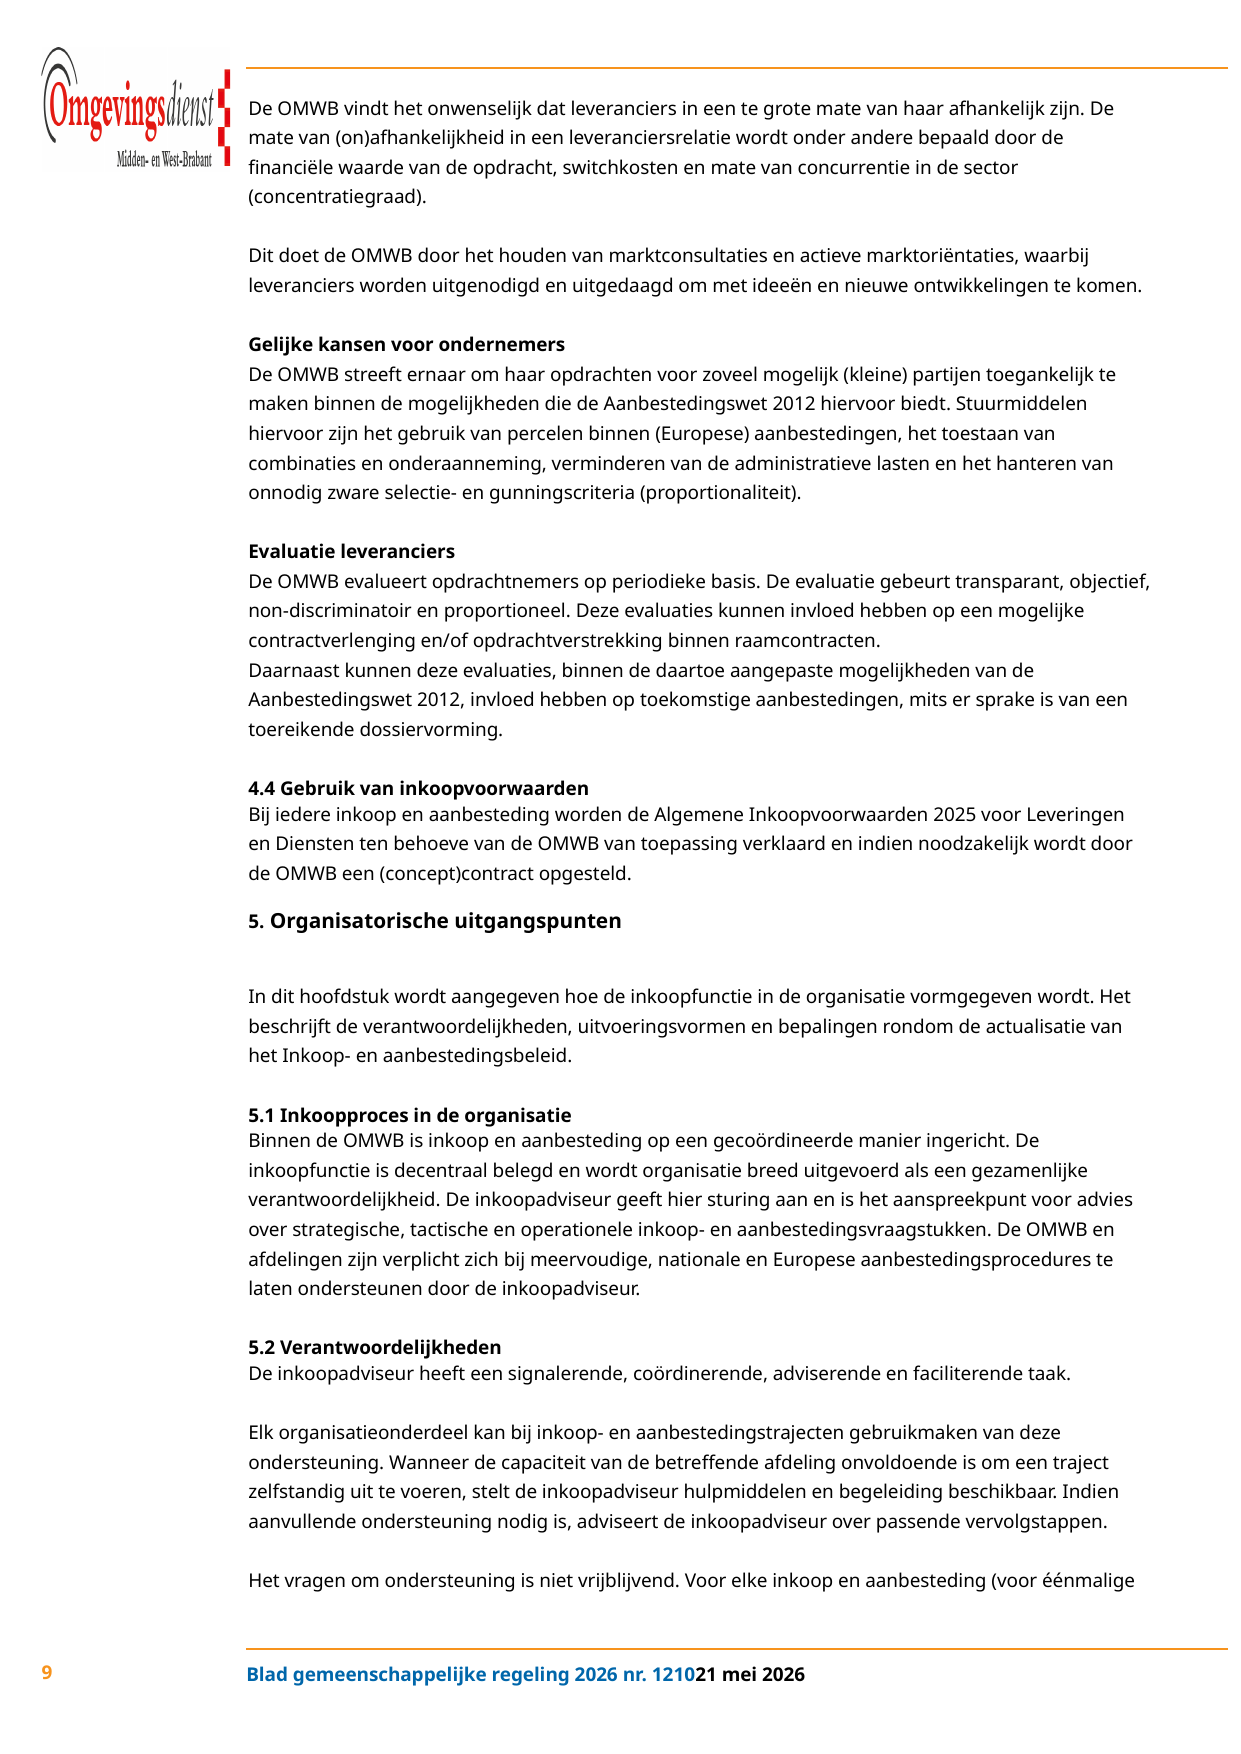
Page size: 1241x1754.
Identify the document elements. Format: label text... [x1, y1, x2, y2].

text Elk organisatieonderdeel kan bij inkoop- en aanbestedingstrajecten gebruikmaken van deze ondersteuning. Wanneer de capaciteit van de betreffende afdeling onvoldoende is om een traject zelfstandig uit te voeren, stelt de inkoopadviseur hulpmiddelen en begeleiding beschikbaar. Indien aanvullende ondersteuning nodig is, adviseert de inkoopadviseur over passende vervolgstappen. [248, 1419, 1152, 1534]
text Het vragen om ondersteuning is niet vrijblijvend. Voor elke inkoop en aanbesteding (voor éénmalige [248, 1567, 1152, 1593]
text Bij iedere inkoop en aanbesteding worden de Algemene Inkoopvoorwaarden 2025 voor Leveringen en Diensten ten behoeve van de OMWB van toepassing verklaard en indien noodzakelijk wordt door de OMWB een (concept)contract opgesteld. [248, 801, 1152, 886]
text De inkoopadviseur heeft een signalerende, coördinerende, adviserende en faciliterende taak. [248, 1360, 1152, 1386]
text In dit hoofdstuk wordt aangegeven hoe de inkoopfunctie in de organisatie vormgegeven wordt. Het beschrijft de verantwoordelijkheden, uitvoeringsvormen en bepalingen rondom de actualisatie van het Inkoop- en aanbestedingsbeleid. [248, 983, 1152, 1068]
text 4.4 Gebruik van inkoopvoorwaarden [248, 775, 1152, 801]
text De OMWB vindt het onwenselijk dat leveranciers in een te grote mate van haar afhankelijk zijn. De mate van (on)afhankelijkheid in een leveranciersrelatie wordt onder andere bepaald door de financiële waarde van de opdracht, switchkosten en mate van concurrentie in de sector (concentratiegraad). [248, 95, 1152, 209]
text De OMWB streeft ernaar om haar opdrachten voor zoveel mogelijk (kleine) partijen toegankelijk te maken binnen de mogelijkheden die de Aanbestedingswet 2012 hiervoor biedt. Stuurmiddelen hiervoor zijn het gebruik van percelen binnen (Europese) aanbestedingen, het toestaan van combinaties en onderaanneming, verminderen van de administratieve lasten en het hanteren van onnodig zware selectie- en gunningscriteria (proportionaliteit). [248, 361, 1152, 505]
text 5.1 Inkoopproces in de organisatie [248, 1102, 1152, 1127]
text 5.2 Verantwoordelijkheden [248, 1334, 1152, 1360]
text Gelijke kansen voor ondernemers [248, 331, 1152, 357]
text Evaluatie leveranciers [248, 538, 1152, 564]
text Binnen de OMWB is inkoop en aanbesteding op een gecoördineerde manier ingericht. De inkoopfunctie is decentraal belegd en wordt organisatie breed uitgevoerd als een gezamenlijke verantwoordelijkheid. De inkoopadviseur geeft hier sturing aan en is het aanspreekpunt voor advies over strategische, tactische en operationele inkoop- en aanbestedingsvraagstukken. De OMWB en afdelingen zijn verplicht zich bij meervoudige, nationale en Europese aanbestedingsprocedures te laten ondersteunen door de inkoopadviseur. [248, 1127, 1152, 1301]
text 5. Organisatorische uitgangspunten [248, 906, 1152, 934]
text Dit doet de OMWB door het houden van marktconsultaties en actieve marktoriëntaties, waarbij leveranciers worden uitgenodigd en uitgedaagd om met ideeën en nieuwe ontwikkelingen te komen. [248, 243, 1152, 298]
text De OMWB evalueert opdrachtnemers op periodieke basis. De evaluatie gebeurt transparant, objectief, non-discriminatoir en proportioneel. Deze evaluaties kunnen invloed hebben op een mogelijke contractverlenging en/of opdrachtverstrekking binnen raamcontracten. [248, 568, 1152, 653]
text Daarnaast kunnen deze evaluaties, binnen de daartoe aangepaste mogelijkheden van de Aanbestedingswet 2012, invloed hebben op toekomstige aanbestedingen, mits er sprake is van een toereikende dossiervorming. [248, 657, 1152, 742]
picture [41, 47, 231, 172]
